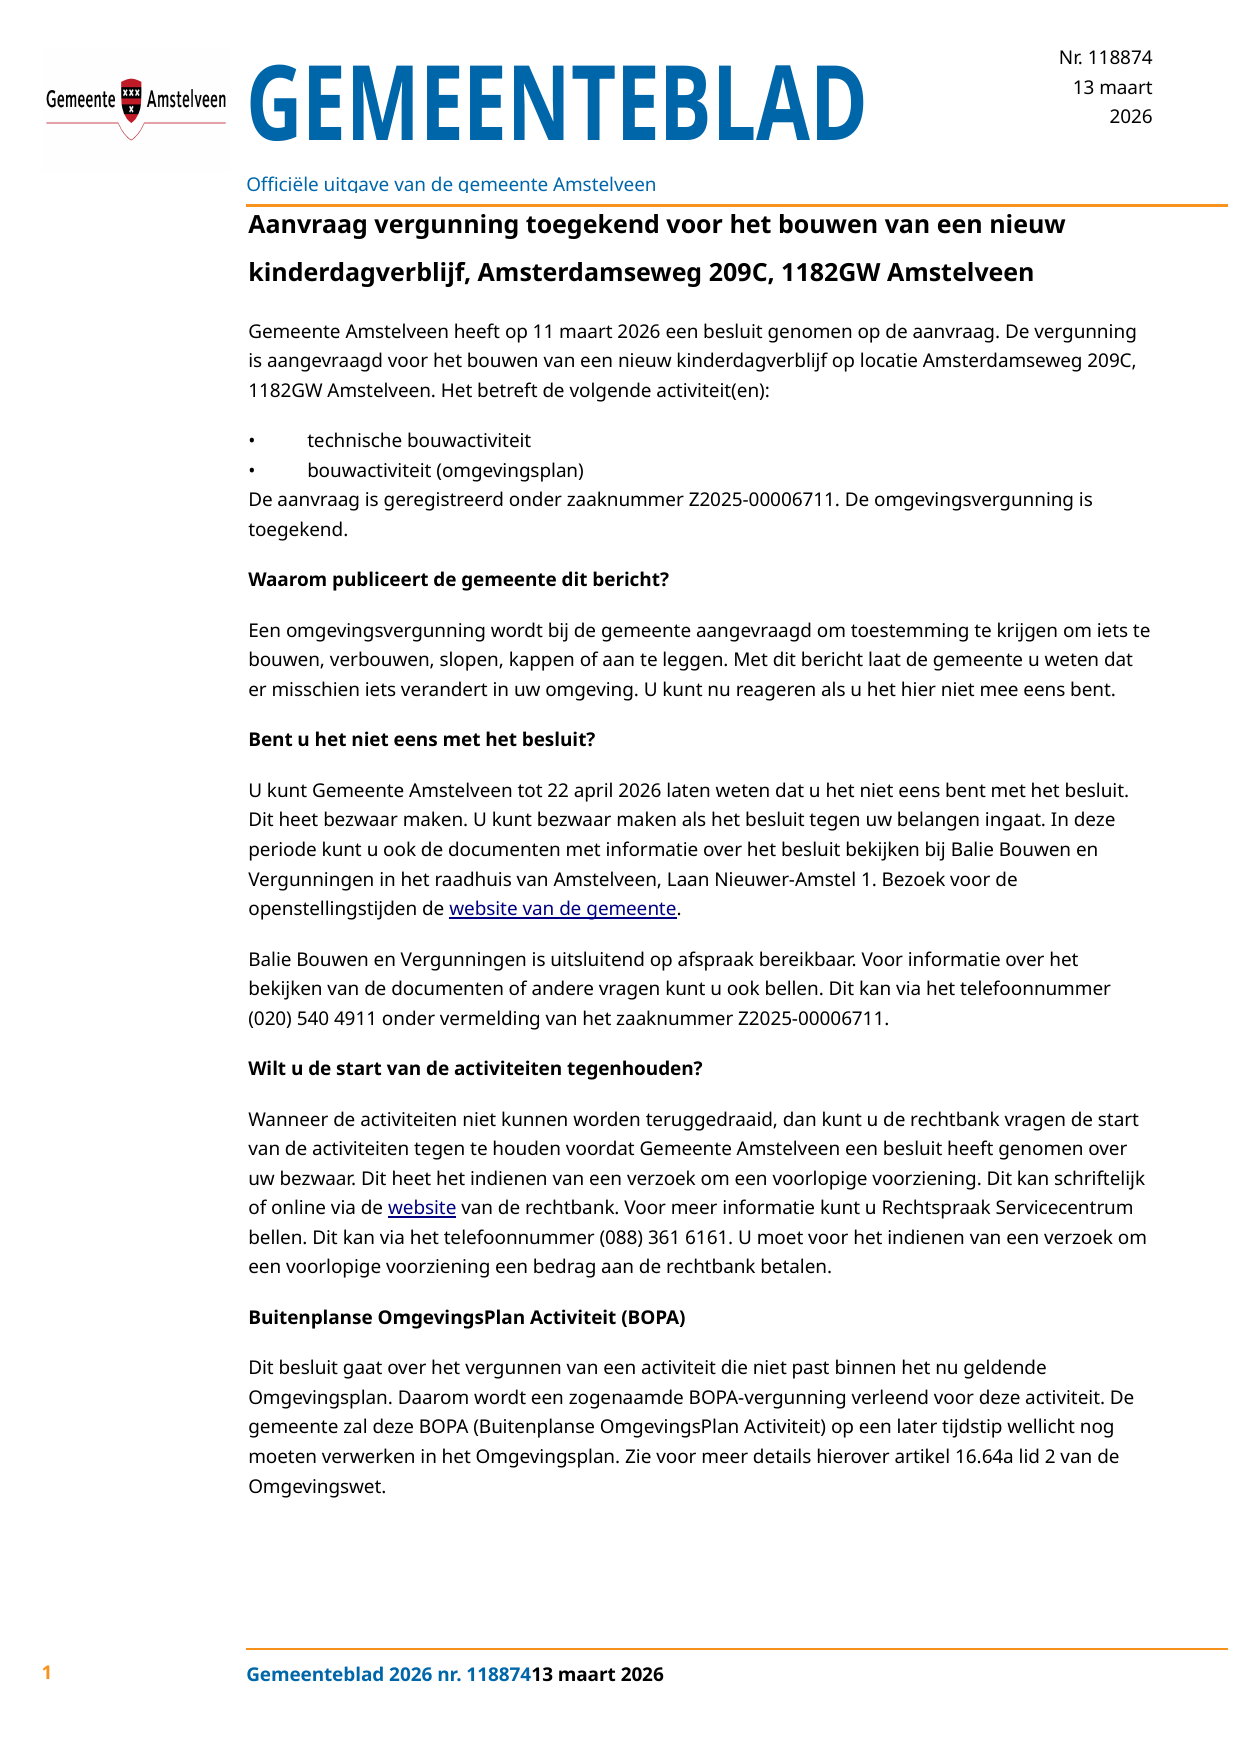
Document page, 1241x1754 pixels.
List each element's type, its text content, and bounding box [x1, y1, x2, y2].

text Gemeente Amstelveen heeft op 11 maart 2026 een besluit genomen op de aanvraag. De vergunning is aangevraagd voor het bouwen van een nieuw kinderdagverblijf op locatie Amsterdamseweg 209C, 1182GW Amstelveen. Het betreft de volgende activiteit(en): [248, 318, 1152, 403]
text De aanvraag is geregistreerd onder zaaknummer Z2025-00006711. De omgevingsvergunning is toegekend. [248, 487, 1152, 542]
text Waarom publiceert de gemeente dit bericht? [248, 567, 1152, 592]
text Balie Bouwen en Vergunningen is uitsluitend op afspraak bereikbaar. Voor informatie over het bekijken van de documenten of andere vragen kunt u ook bellen. Dit kan via het telefoonnummer (020) 540 4911 onder vermelding van het zaaknummer Z2025-00006711. [248, 946, 1152, 1031]
picture [41, 47, 231, 172]
list technische bouwactiviteit [248, 427, 1152, 453]
text Een omgevingsvergunning wordt bij de gemeente aangevraagd om toestemming te krijgen om iets te bouwen, verbouwen, slopen, kappen of aan te leggen. Met dit bericht laat de gemeente u weten dat er misschien iets verandert in uw omgeving. U kunt nu reageren als u het hier niet mee eens bent. [248, 617, 1152, 702]
list bouwactiviteit (omgevingsplan) [248, 457, 1152, 483]
text Wanneer de activiteiten niet kunnen worden teruggedraaid, dan kunt u de rechtbank vragen de start van de activiteiten tegen te houden voordat Gemeente Amstelveen een besluit heeft genomen over uw bezwaar. Dit heet het indienen van een verzoek om een voorlopige voorziening. Dit kan schriftelijk of online via de website van de rechtbank. Voor meer informatie kunt u Rechtspraak Servicecentrum bellen. Dit kan via het telefoonnummer (088) 361 6161. U moet voor het indienen van een verzoek om een voorlopige voorziening een bedrag aan de rechtbank betalen. [248, 1106, 1152, 1279]
text Dit besluit gaat over het vergunnen van een activiteit die niet past binnen het nu geldende Omgevingsplan. Daarom wordt een zogenaamde BOPA-vergunning verleend voor deze activiteit. De gemeente zal deze BOPA (Buitenplanse OmgevingsPlan Activiteit) op een later tijdstip wellicht nog moeten verwerken in het Omgevingsplan. Zie voor meer details hierover artikel 16.64a lid 2 van de Omgevingswet. [248, 1354, 1152, 1499]
text Buitenplanse OmgevingsPlan Activiteit (BOPA) [248, 1304, 1152, 1330]
text Aanvraag vergunning toegekend voor het bouwen van een nieuw kinderdagverblijf, Amsterdamseweg 209C, 1182GW Amstelveen [248, 207, 1152, 288]
text Wilt u de start van de activiteiten tegenhouden? [248, 1055, 1152, 1081]
text U kunt Gemeente Amstelveen tot 22 april 2026 laten weten dat u het niet eens bent met het besluit. Dit heet bezwaar maken. U kunt bezwaar maken als het besluit tegen uw belangen ingaat. In deze periode kunt u ook de documenten met informatie over het besluit bekijken bij Balie Bouwen en Vergunningen in het raadhuis van Amstelveen, Laan Nieuwer-Amstel 1. Bezoek voor de openstellingstijden de website van de gemeente. [248, 777, 1152, 921]
text Bent u het niet eens met het besluit? [248, 727, 1152, 752]
